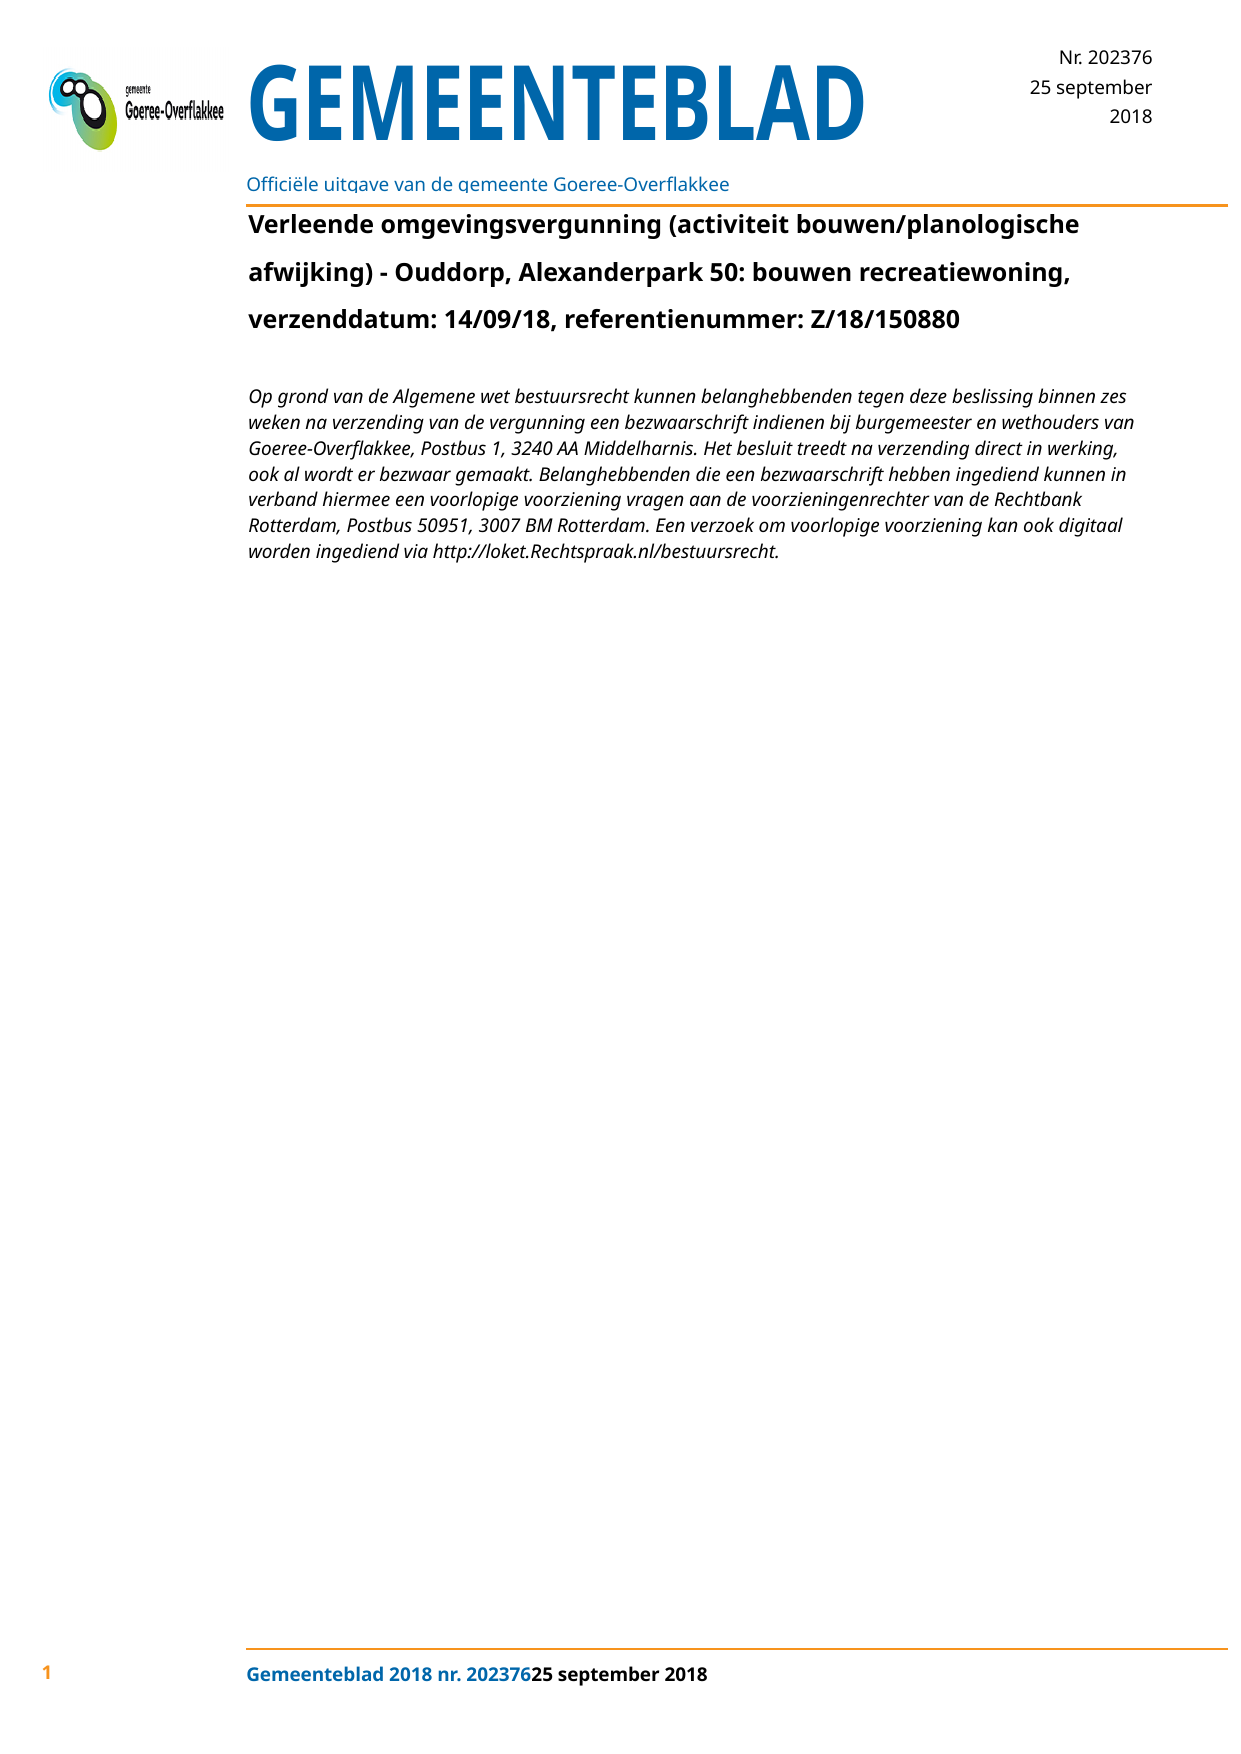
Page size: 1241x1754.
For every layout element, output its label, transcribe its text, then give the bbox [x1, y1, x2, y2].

text Verleende omgevingsvergunning (activiteit bouwen/planologische afwijking) - Ouddorp, Alexanderpark 50: bouwen recreatiewoning, verzenddatum: 14/09/18, referentienummer: Z/18/150880 [248, 207, 1152, 336]
text Op grond van de Algemene wet bestuursrecht kunnen belanghebbenden tegen deze beslissing binnen zes weken na verzending van de vergunning een bezwaarschrift indienen bij burgemeester en wethouders van Goeree-Overflakkee, Postbus 1, 3240 AA Middelharnis. Het besluit treedt na verzending direct in werking, ook al wordt er bezwaar gemaakt. Belanghebbenden die een bezwaarschrift hebben ingediend kunnen in verband hiermee een voorlopige voorziening vragen aan de voorzieningenrechter van de Rechtbank Rotterdam, Postbus 50951, 3007 BM Rotterdam. Een verzoek om voorlopige voorziening kan ook digitaal worden ingediend via http://loket.Rechtspraak.nl/bestuursrecht. [248, 384, 1152, 564]
picture [41, 47, 231, 172]
